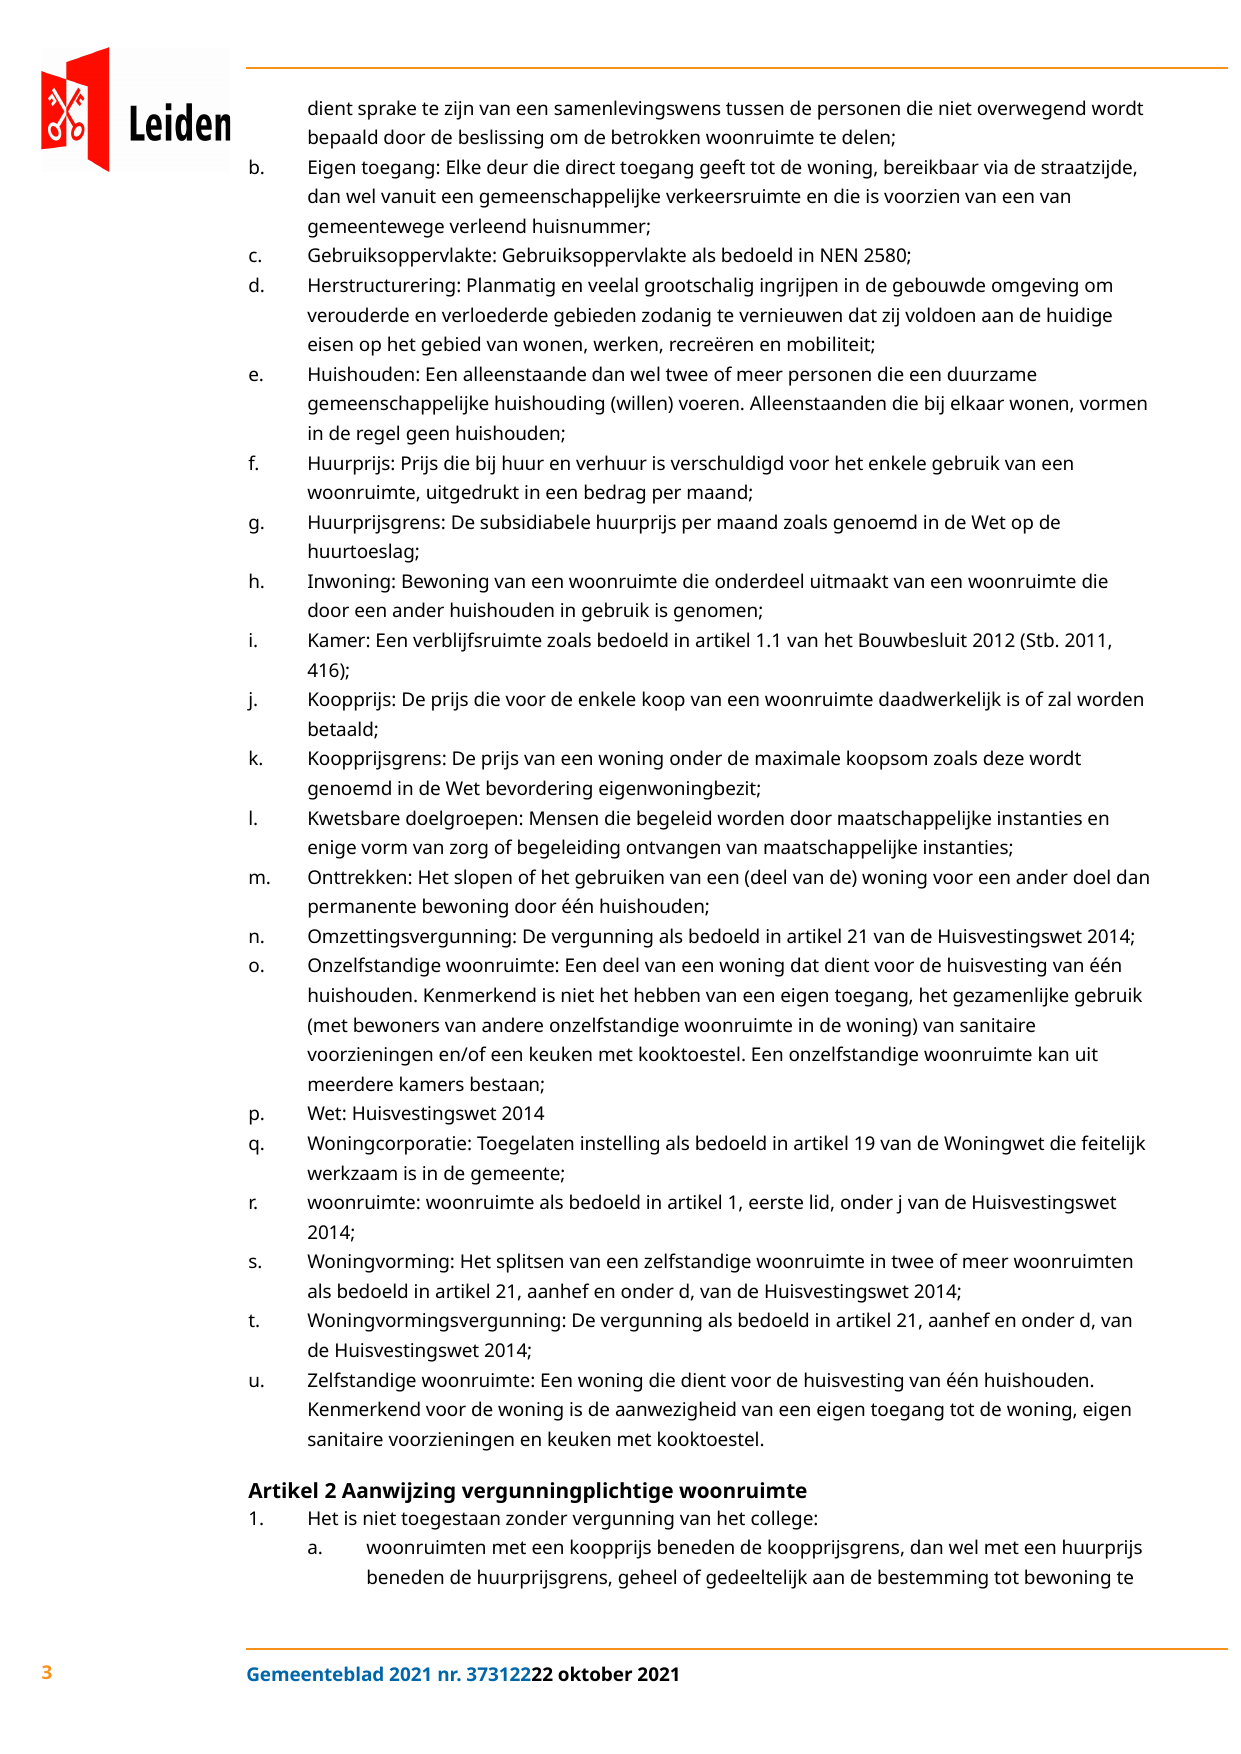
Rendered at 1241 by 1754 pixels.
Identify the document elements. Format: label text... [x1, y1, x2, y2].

list Onttrekken: Het slopen of het gebruiken van een (deel van de) woning voor een ander doel dan permanente bewoning door één huishouden; [248, 864, 1152, 919]
list Woningcorporatie: Toegelaten instelling als bedoeld in artikel 19 van de Woningwet die feitelijk werkzaam is in de gemeente; [248, 1130, 1152, 1186]
list Onzelfstandige woonruimte: Een deel van een woning dat dient voor de huisvesting van één huishouden. Kenmerkend is niet het hebben van een eigen toegang, het gezamenlijke gebruik (met bewoners van andere onzelfstandige woonruimte in de woning) van sanitaire voorzieningen en/of een keuken met kooktoestel. Een onzelfstandige woonruimte kan uit meerdere kamers bestaan; [248, 953, 1152, 1097]
list woonruimte: woonruimte als bedoeld in artikel 1, eerste lid, onder j van de Huisvestingswet 2014; [248, 1189, 1152, 1245]
list Inwoning: Bewoning van een woonruimte die onderdeel uitmaakt van een woonruimte die door een ander huishouden in gebruik is genomen; [248, 568, 1152, 623]
list Kwetsbare doelgroepen: Mensen die begeleid worden door maatschappelijke instanties en enige vorm van zorg of begeleiding ontvangen van maatschappelijke instanties; [248, 805, 1152, 860]
list Huurprijs: Prijs die bij huur en verhuur is verschuldigd voor het enkele gebruik van een woonruimte, uitgedrukt in een bedrag per maand; [248, 450, 1152, 505]
list woonruimten met een koopprijs beneden de koopprijsgrens, dan wel met een huurprijs beneden de huurprijsgrens, geheel of gedeeltelijk aan de bestemming tot bewoning te [307, 1534, 1152, 1590]
list Koopprijsgrens: De prijs van een woning onder de maximale koopsom zoals deze wordt genoemd in de Wet bevordering eigenwoningbezit; [248, 746, 1152, 801]
list Eigen toegang: Elke deur die direct toegang geeft tot de woning, bereikbaar via de straatzijde, dan wel vanuit een gemeenschappelijke verkeersruimte en die is voorzien van een van gemeentewege verleend huisnummer; [248, 154, 1152, 239]
list Herstructurering: Planmatig en veelal grootschalig ingrijpen in de gebouwde omgeving om verouderde en verloederde gebieden zodanig te vernieuwen dat zij voldoen aan de huidige eisen op het gebied van wonen, werken, recreëren en mobiliteit; [248, 272, 1152, 357]
text Artikel 2 Aanwijzing vergunningplichtige woonruimte [248, 1476, 1152, 1505]
list Huishouden: Een alleenstaande dan wel twee of meer personen die een duurzame gemeenschappelijke huishouding (willen) voeren. Alleenstaanden die bij elkaar wonen, vormen in de regel geen huishouden; [248, 361, 1152, 446]
list Omzettingsvergunning: De vergunning als bedoeld in artikel 21 van de Huisvestingswet 2014; [248, 923, 1152, 949]
list Wet: Huisvestingswet 2014 [248, 1101, 1152, 1126]
list Koopprijs: De prijs die voor de enkele koop van een woonruimte daadwerkelijk is of zal worden betaald; [248, 686, 1152, 742]
list dient sprake te zijn van een samenlevingswens tussen de personen die niet overwegend wordt bepaald door de beslissing om de betrokken woonruimte te delen; [248, 95, 1152, 150]
list Kamer: Een verblijfsruimte zoals bedoeld in artikel 1.1 van het Bouwbesluit 2012 (Stb. 2011, 416); [248, 627, 1152, 683]
list Woningvorming: Het splitsen van een zelfstandige woonruimte in twee of meer woonruimten als bedoeld in artikel 21, aanhef en onder d, van de Huisvestingswet 2014; [248, 1248, 1152, 1304]
list Huurprijsgrens: De subsidiabele huurprijs per maand zoals genoemd in de Wet op de huurtoeslag; [248, 509, 1152, 564]
list Het is niet toegestaan zonder vergunning van het college: [248, 1505, 1152, 1531]
list Gebruiksoppervlakte: Gebruiksoppervlakte als bedoeld in NEN 2580; [248, 243, 1152, 268]
list Woningvormingsvergunning: De vergunning als bedoeld in artikel 21, aanhef en onder d, van de Huisvestingswet 2014; [248, 1308, 1152, 1363]
picture [41, 47, 231, 172]
list Zelfstandige woonruimte: Een woning die dient voor de huisvesting van één huishouden. Kenmerkend voor de woning is de aanwezigheid van een eigen toegang tot de woning, eigen sanitaire voorzieningen en keuken met kooktoestel. [248, 1367, 1152, 1452]
